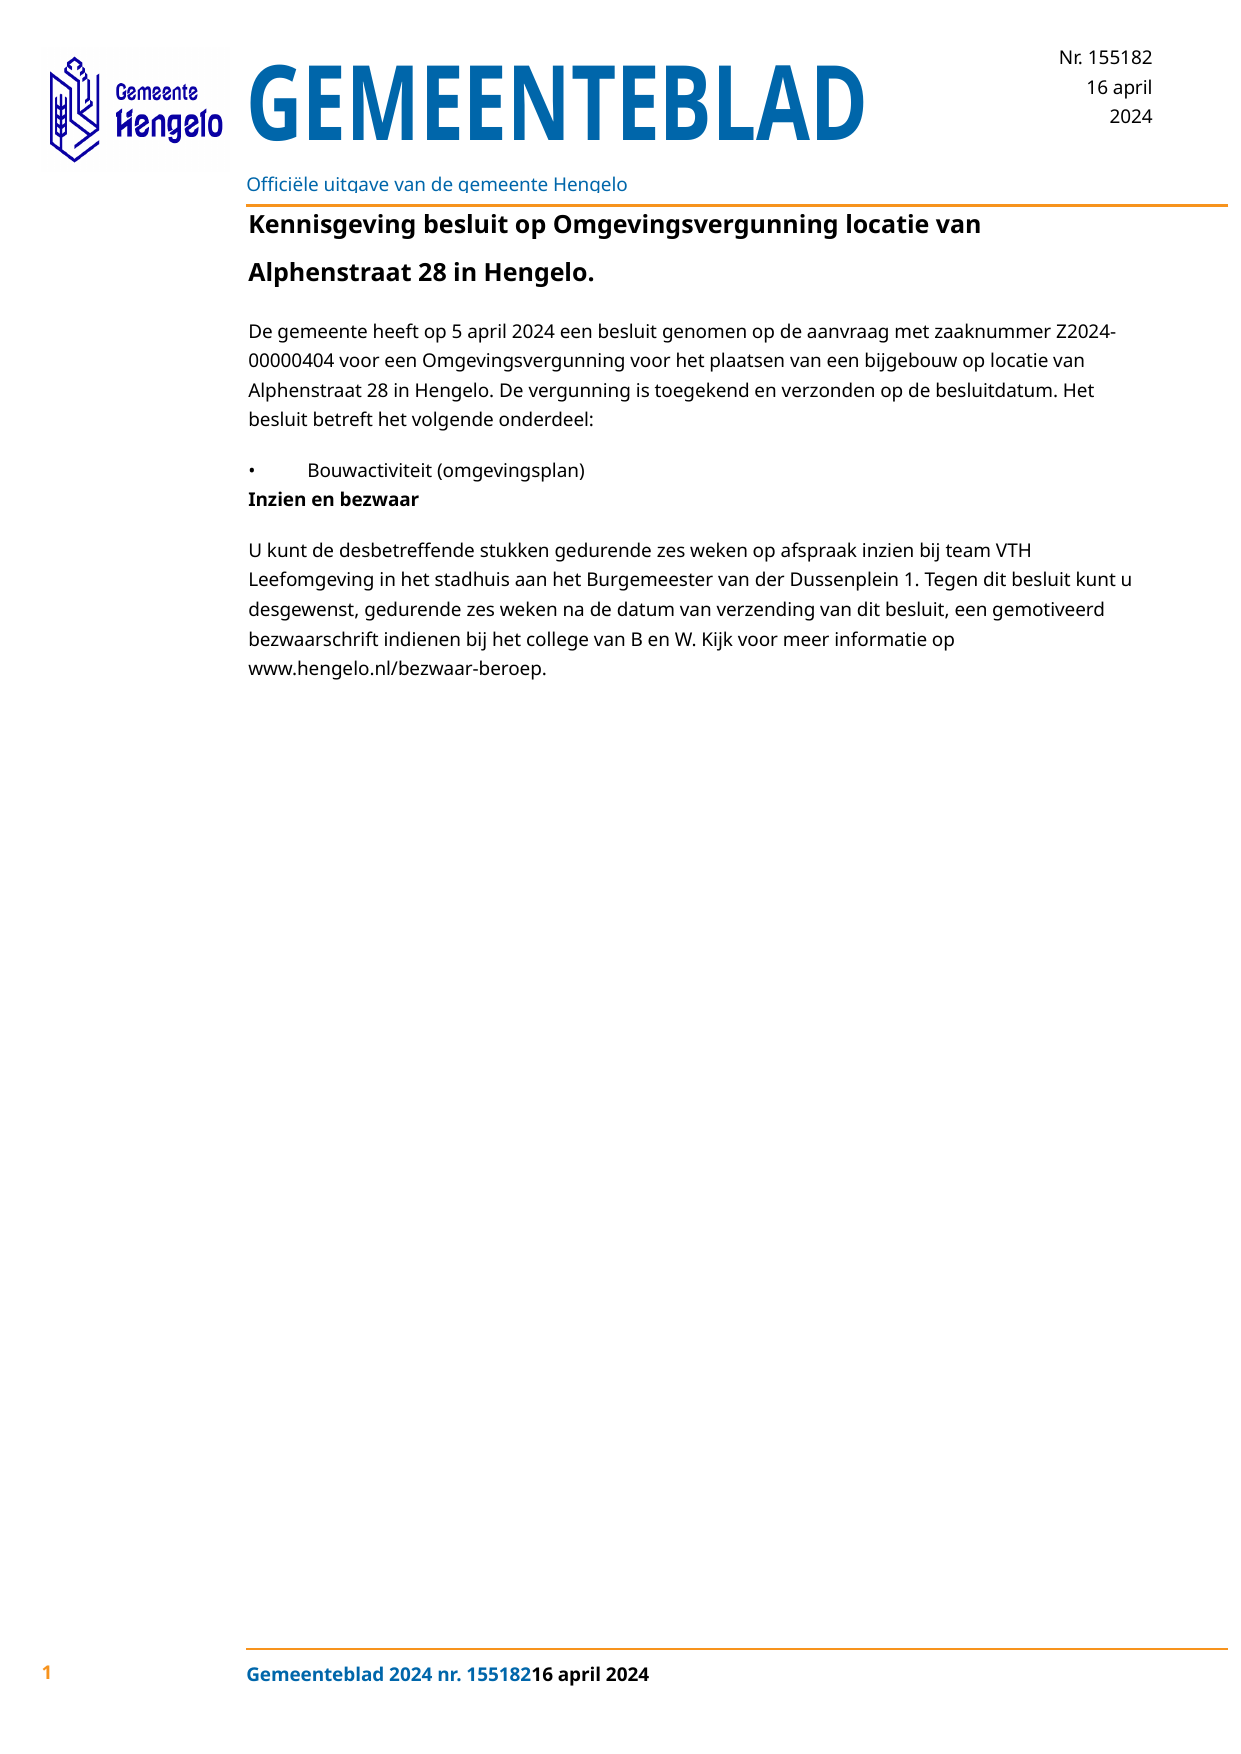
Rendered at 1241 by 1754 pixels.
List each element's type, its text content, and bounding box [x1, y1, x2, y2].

list Bouwactiviteit (omgevingsplan) [248, 457, 1152, 483]
text Inzien en bezwaar [248, 487, 1152, 512]
text U kunt de desbetreffende stukken gedurende zes weken op afspraak inzien bij team VTH Leefomgeving in het stadhuis aan het Burgemeester van der Dussenplein 1. Tegen dit besluit kunt u desgewenst, gedurende zes weken na de datum van verzending van dit besluit, een gemotiveerd bezwaarschrift indienen bij het college van B en W. Kijk voor meer informatie op www.hengelo.nl/bezwaar-beroep. [248, 537, 1152, 681]
text Kennisgeving besluit op Omgevingsvergunning locatie van Alphenstraat 28 in Hengelo. [248, 207, 1152, 288]
picture [41, 47, 231, 172]
text De gemeente heeft op 5 april 2024 een besluit genomen op de aanvraag met zaaknummer Z2024-00000404 voor een Omgevingsvergunning voor het plaatsen van een bijgebouw op locatie van Alphenstraat 28 in Hengelo. De vergunning is toegekend en verzonden op de besluitdatum. Het besluit betreft het volgende onderdeel: [248, 318, 1152, 432]
